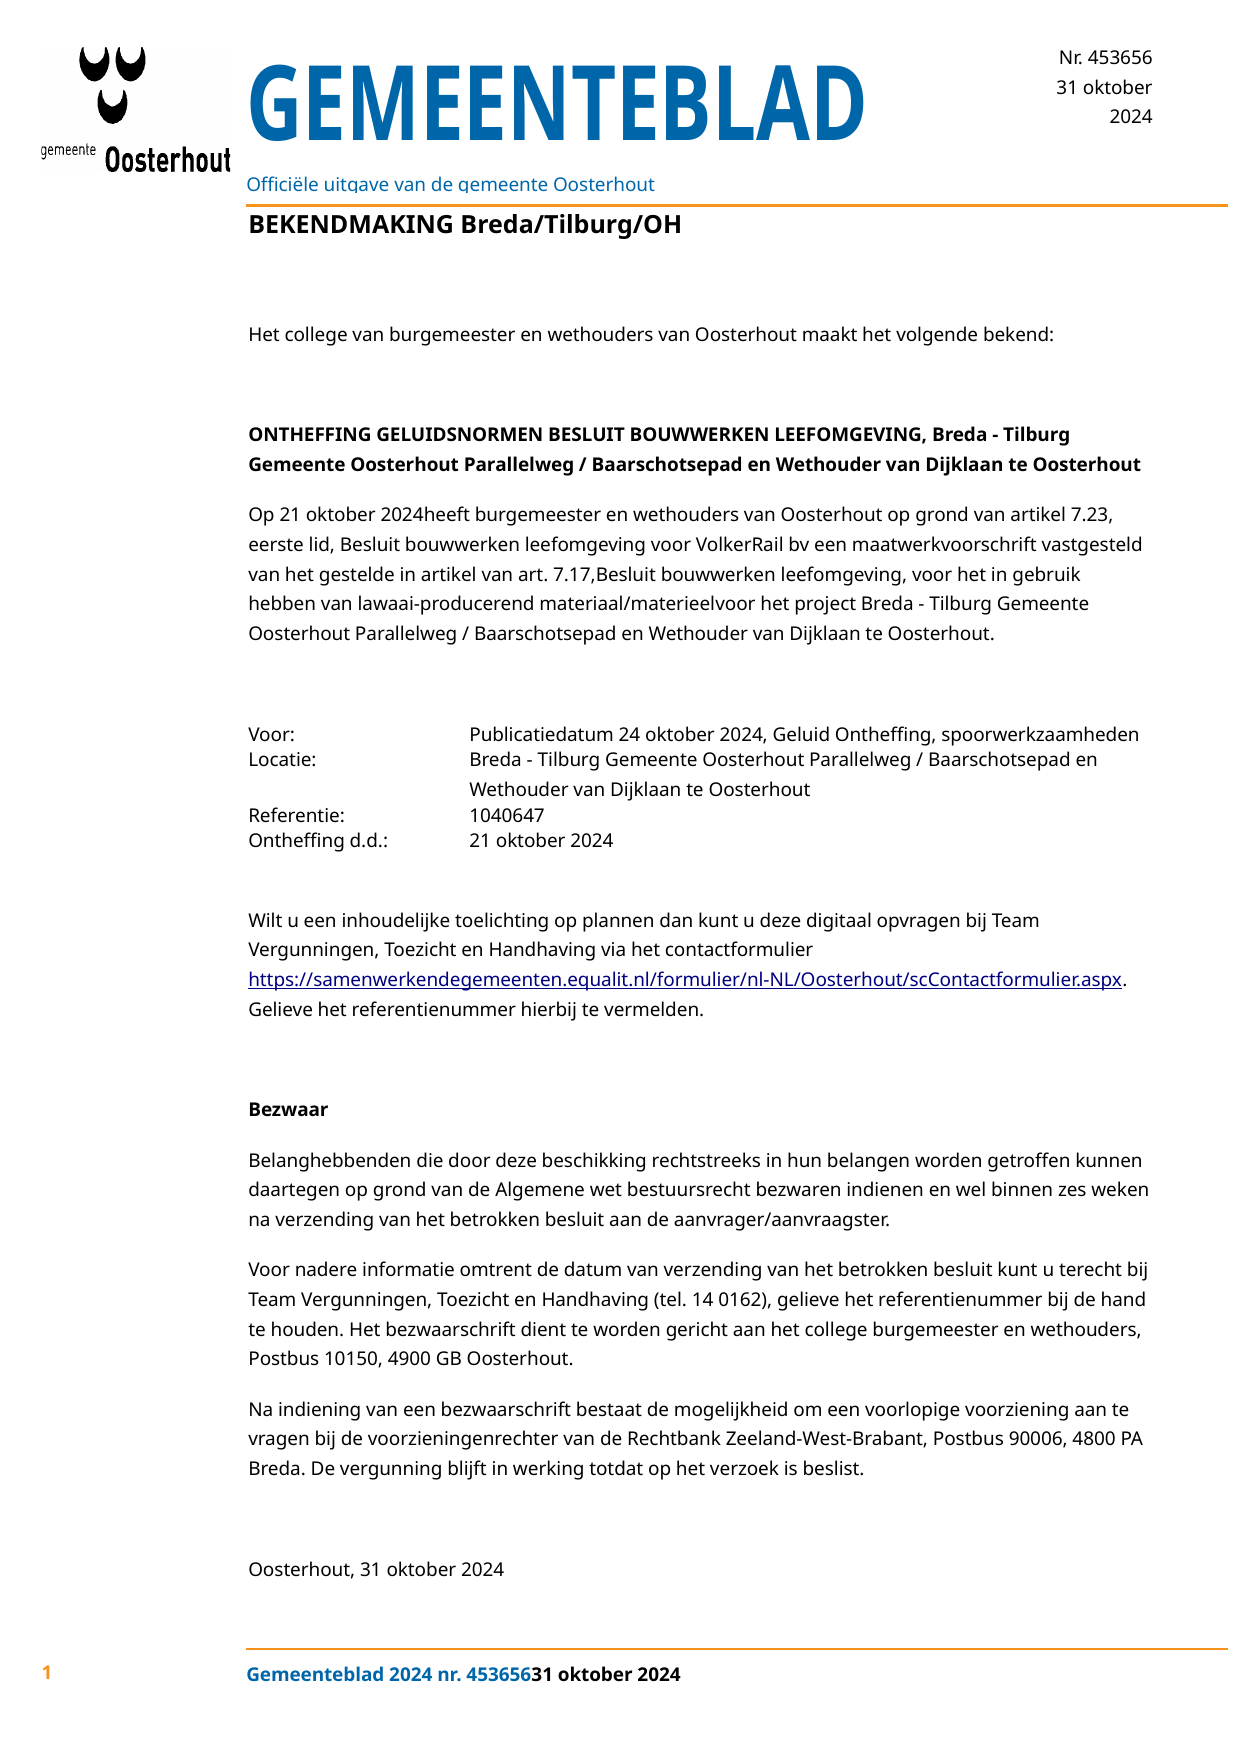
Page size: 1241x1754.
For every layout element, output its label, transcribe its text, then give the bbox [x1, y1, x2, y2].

text Op 21 oktober 2024heeft burgemeester en wethouders van Oosterhout op grond van artikel 7.23, eerste lid, Besluit bouwwerken leefomgeving voor VolkerRail bv een maatwerkvoorschrift vastgesteld van het gestelde in artikel van art. 7.17,Besluit bouwwerken leefomgeving, voor het in gebruik hebben van lawaai-producerend materiaal/materieelvoor het project Breda - Tilburg Gemeente Oosterhout Parallelweg / Baarschotsepad en Wethouder van Dijklaan te Oosterhout. [248, 502, 1152, 646]
table_cell Ontheffing d.d.: [248, 828, 469, 853]
picture [41, 47, 231, 172]
text Na indiening van een bezwaarschrift bestaat de mogelijkheid om een voorlopige voorziening aan te vragen bij de voorzieningenrechter van de Rechtbank Zeeland-West-Brabant, Postbus 90006, 4800 PA Breda. De vergunning blijft in werking totdat op het verzoek is beslist. [248, 1396, 1152, 1481]
table_cell Locatie: [248, 747, 469, 802]
text Belanghebbenden die door deze beschikking rechtstreeks in hun belangen worden getroffen kunnen daartegen op grond van de Algemene wet bestuursrecht bezwaren indienen en wel binnen zes weken na verzending van het betrokken besluit aan de aanvrager/aanvraagster. [248, 1147, 1152, 1232]
table_header Voor: [248, 721, 469, 747]
text ONTHEFFING GELUIDSNORMEN BESLUIT BOUWWERKEN LEEFOMGEVING, Breda - Tilburg Gemeente Oosterhout Parallelweg / Baarschotsepad en Wethouder van Dijklaan te Oosterhout [248, 422, 1152, 477]
table_cell 1040647 [469, 802, 1152, 828]
text Voor nadere informatie omtrent de datum van verzending van het betrokken besluit kunt u terecht bij Team Vergunningen, Toezicht en Handhaving (tel. 14 0162), gelieve het referentienummer bij de hand te houden. Het bezwaarschrift dient te worden gericht aan het college burgemeester en wethouders, Postbus 10150, 4900 GB Oosterhout. [248, 1257, 1152, 1371]
text Bezwaar [248, 1097, 1152, 1122]
table_header Publicatiedatum 24 oktober 2024, Geluid Ontheffing, spoorwerkzaamheden [469, 721, 1152, 747]
table_cell Referentie: [248, 802, 469, 828]
text Oosterhout, 31 oktober 2024 [248, 1556, 1152, 1581]
table_cell 21 oktober 2024 [469, 828, 1152, 853]
text BEKENDMAKING Breda/Tilburg/OH [248, 207, 1152, 241]
text Het college van burgemeester en wethouders van Oosterhout maakt het volgende bekend: [248, 321, 1152, 346]
text Wilt u een inhoudelijke toelichting op plannen dan kunt u deze digitaal opvragen bij Team Vergunningen, Toezicht en Handhaving via het contactformulier https://samenwerkendegemeenten.equalit.nl/formulier/nl-NL/Oosterhout/scContactformulier.aspx. Gelieve het referentienummer hierbij te vermelden. [248, 907, 1152, 1021]
table_cell Breda - Tilburg Gemeente Oosterhout Parallelweg / Baarschotsepad en Wethouder van Dijklaan te Oosterhout [469, 747, 1152, 802]
